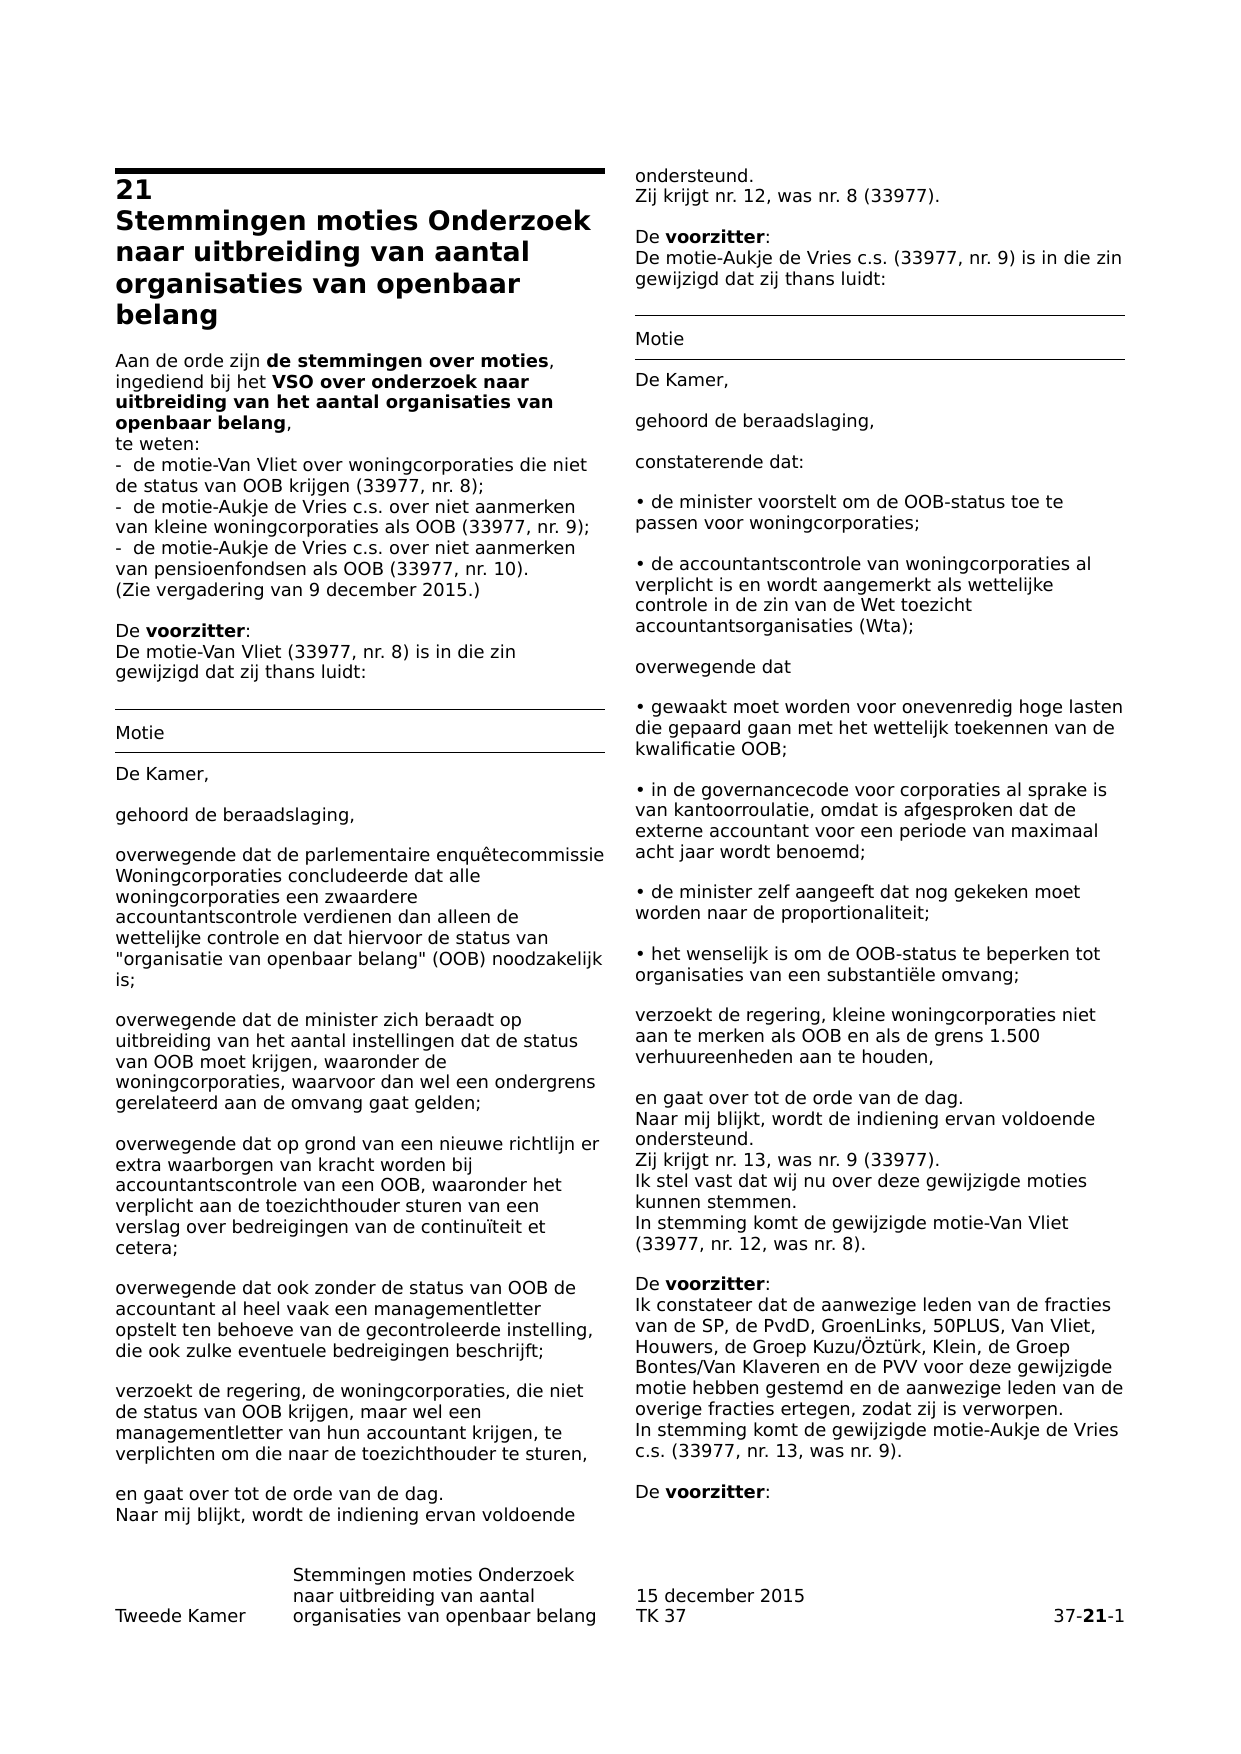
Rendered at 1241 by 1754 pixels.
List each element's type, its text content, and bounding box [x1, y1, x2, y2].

text In stemming komt de gewijzigde motie-Aukje de Vries c.s. (33977, nr. 13, was nr. 9). [635, 1420, 1125, 1461]
text constaterende dat: [635, 451, 1125, 472]
text De voorzitter: [115, 621, 605, 641]
text verzoekt de regering, de woningcorporaties, die niet de status van OOB krijgen, maar wel een managementletter van hun accountant krijgen, te verplichten om die naar de toezichthouder te sturen, [115, 1381, 605, 1464]
text overwegende dat op grond van een nieuwe richtlijn er extra waarborgen van kracht worden bij accountantscontrole van een OOB, waaronder het verplicht aan de toezichthouder sturen van een verslag over bedreigingen van de continuïteit et cetera; [115, 1134, 605, 1258]
text Motie [635, 329, 1125, 350]
text overwegende dat ook zonder de status van OOB de accountant al heel vaak een managementletter opstelt ten behoeve van de gecontroleerde instelling, die ook zulke eventuele bedreigingen beschrijft; [115, 1278, 605, 1361]
text Motie [115, 723, 605, 744]
text overwegende dat de parlementaire enquêtecommissie Woningcorporaties concludeerde dat alle woningcorporaties een zwaardere accountantscontrole verdienen dan alleen de wettelijke controle en dat hiervoor de status van "organisatie van openbaar belang" (OOB) noodzakelijk is; [115, 845, 605, 990]
text In stemming komt de gewijzigde motie-Van Vliet (33977, nr. 12, was nr. 8). [635, 1212, 1125, 1254]
title 21 Stemmingen moties Onderzoek naar uitbreiding van aantal organisaties van openbaar belang [115, 174, 605, 331]
text Naar mij blijkt, wordt de indiening ervan voldoende [115, 1505, 605, 1526]
text verzoekt de regering, kleine woningcorporaties niet aan te merken als OOB en als de grens 1.500 verhuureenheden aan te houden, [635, 1005, 1125, 1067]
text en gaat over tot de orde van de dag. [115, 1484, 605, 1505]
text • de minister zelf aangeeft dat nog gekeken moet worden naar de proportionaliteit; [635, 882, 1125, 924]
text De Kamer, [635, 370, 1125, 391]
text De voorzitter: [635, 227, 1125, 248]
text • gewaakt moet worden voor onevenredig hoge lasten die gepaard gaan met het wettelijk toekennen van de kwalificatie OOB; [635, 697, 1125, 759]
text gehoord de beraadslaging, [635, 411, 1125, 431]
text gehoord de beraadslaging, [115, 804, 605, 825]
list de motie-Aukje de Vries c.s. over niet aanmerken van kleine woningcorporaties als OOB (33977, nr. 9); [115, 496, 605, 538]
text De voorzitter: [635, 1481, 1125, 1502]
text overwegende dat [635, 657, 1125, 677]
text Naar mij blijkt, wordt de indiening ervan voldoende ondersteund. [635, 1108, 1125, 1150]
list de motie-Van Vliet over woningcorporaties die niet de status van OOB krijgen (33977, nr. 8); [115, 455, 605, 496]
text De Kamer, [115, 764, 605, 784]
list de motie-Aukje de Vries c.s. over niet aanmerken van pensioenfondsen als OOB (33977, nr. 10). [115, 538, 605, 580]
text • in de governancecode voor corporaties al sprake is van kantoorroulatie, omdat is afgesproken dat de externe accountant voor een periode van maximaal acht jaar wordt benoemd; [635, 779, 1125, 862]
text Ik constateer dat de aanwezige leden van de fracties van de SP, de PvdD, GroenLinks, 50PLUS, Van Vliet, Houwers, de Groep Kuzu/Öztürk, Klein, de Groep Bontes/Van Klaveren en de PVV voor deze gewijzigde motie hebben gestemd en de aanwezige leden van de overige fracties ertegen, zodat zij is verworpen. [635, 1295, 1125, 1420]
text te weten: [115, 434, 605, 455]
text overwegende dat de minister zich beraadt op uitbreiding van het aantal instellingen dat de status van OOB moet krijgen, waaronder de woningcorporaties, waarvoor dan wel een ondergrens gerelateerd aan de omvang gaat gelden; [115, 1010, 605, 1114]
text • de minister voorstelt om de OOB-status toe te passen voor woningcorporaties; [635, 492, 1125, 534]
text ondersteund. [635, 165, 1125, 186]
text en gaat over tot de orde van de dag. [635, 1087, 1125, 1108]
text Ik stel vast dat wij nu over deze gewijzigde moties kunnen stemmen. [635, 1171, 1125, 1212]
text • het wenselijk is om de OOB-status te beperken tot organisaties van een substantiële omvang; [635, 944, 1125, 985]
text Aan de orde zijn de stemmingen over moties, ingediend bij het VSO over onderzoek naar uitbreiding van het aantal organisaties van openbaar belang, [115, 351, 605, 434]
text Zij krijgt nr. 12, was nr. 8 (33977). [635, 186, 1125, 207]
text (Zie vergadering van 9 december 2015.) [115, 580, 605, 601]
text De motie-Aukje de Vries c.s. (33977, nr. 9) is in die zin gewijzigd dat zij thans luidt: [635, 248, 1125, 289]
text De motie-Van Vliet (33977, nr. 8) is in die zin gewijzigd dat zij thans luidt: [115, 641, 605, 683]
text • de accountantscontrole van woningcorporaties al verplicht is en wordt aangemerkt als wettelijke controle in de zin van de Wet toezicht accountantsorganisaties (Wta); [635, 554, 1125, 637]
text Zij krijgt nr. 13, was nr. 9 (33977). [635, 1150, 1125, 1171]
text De voorzitter: [635, 1274, 1125, 1295]
